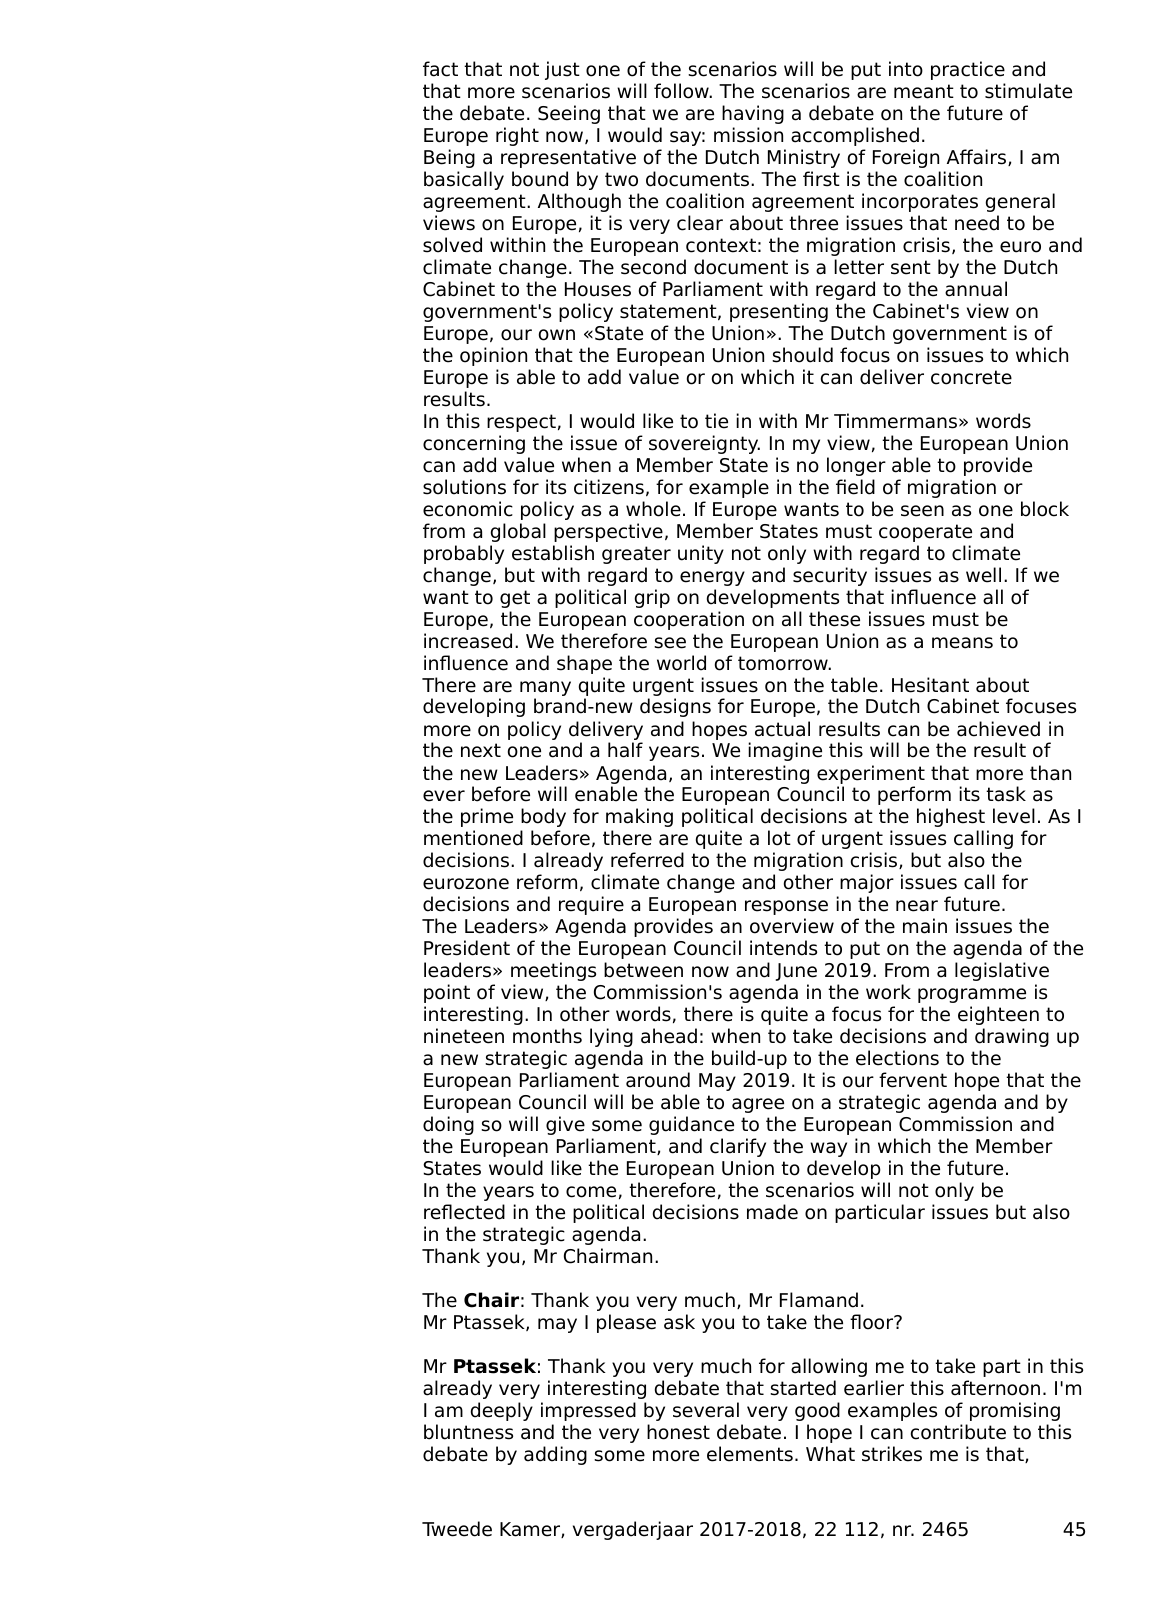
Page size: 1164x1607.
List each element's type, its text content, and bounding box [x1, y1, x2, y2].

text The Leaders» Agenda provides an overview of the main issues the President of the European Council intends to put on the agenda of the leaders» meetings between now and June 2019. From a legislative point of view, the Commission's agenda in the work programme is interesting. In other words, there is quite a focus for the eighteen to nineteen months lying ahead: when to take decisions and drawing up a new strategic agenda in the build-up to the elections to the European Parliament around May 2019. It is our fervent hope that the European Council will be able to agree on a strategic agenda and by doing so will give some guidance to the European Commission and the European Parliament, and clarify the way in which the Member States would like the European Union to develop in the future. [422, 916, 1087, 1180]
text The Chair: Thank you very much, Mr Flamand. [422, 1290, 1087, 1312]
text Mr Ptassek, may I please ask you to take the floor? [422, 1312, 1087, 1334]
text In this respect, I would like to tie in with Mr Timmermans» words concerning the issue of sovereignty. In my view, the European Union can add value when a Member State is no longer able to provide solutions for its citizens, for example in the field of migration or economic policy as a whole. If Europe wants to be seen as one block from a global perspective, Member States must cooperate and probably establish greater unity not only with regard to climate change, but with regard to energy and security issues as well. If we want to get a political grip on developments that influence all of Europe, the European cooperation on all these issues must be increased. We therefore see the European Union as a means to influence and shape the world of tomorrow. [422, 411, 1087, 674]
text There are many quite urgent issues on the table. Hesitant about developing brand-new designs for Europe, the Dutch Cabinet focuses more on policy delivery and hopes actual results can be achieved in the next one and a half years. We imagine this will be the result of the new Leaders» Agenda, an interesting experiment that more than ever before will enable the European Council to perform its task as the prime body for making political decisions at the highest level. As I mentioned before, there are quite a lot of urgent issues calling for decisions. I already referred to the migration crisis, but also the eurozone reform, climate change and other major issues call for decisions and require a European response in the near future. [422, 674, 1087, 916]
text Thank you, Mr Chairman. [422, 1246, 1087, 1268]
text Mr Ptassek: Thank you very much for allowing me to take part in this already very interesting debate that started earlier this afternoon. I'm I am deeply impressed by several very good examples of promising bluntness and the very honest debate. I hope I can contribute to this debate by adding some more elements. What strikes me is that, [422, 1356, 1087, 1466]
text fact that not just one of the scenarios will be put into practice and that more scenarios will follow. The scenarios are meant to stimulate the debate. Seeing that we are having a debate on the future of Europe right now, I would say: mission accomplished. [422, 59, 1087, 147]
text Being a representative of the Dutch Ministry of Foreign Affairs, I am basically bound by two documents. The first is the coalition agreement. Although the coalition agreement incorporates general views on Europe, it is very clear about three issues that need to be solved within the European context: the migration crisis, the euro and climate change. The second document is a letter sent by the Dutch Cabinet to the Houses of Parliament with regard to the annual government's policy statement, presenting the Cabinet's view on Europe, our own «State of the Union». The Dutch government is of the opinion that the European Union should focus on issues to which Europe is able to add value or on which it can deliver concrete results. [422, 147, 1087, 411]
text In the years to come, therefore, the scenarios will not only be reflected in the political decisions made on particular issues but also in the strategic agenda. [422, 1180, 1087, 1246]
